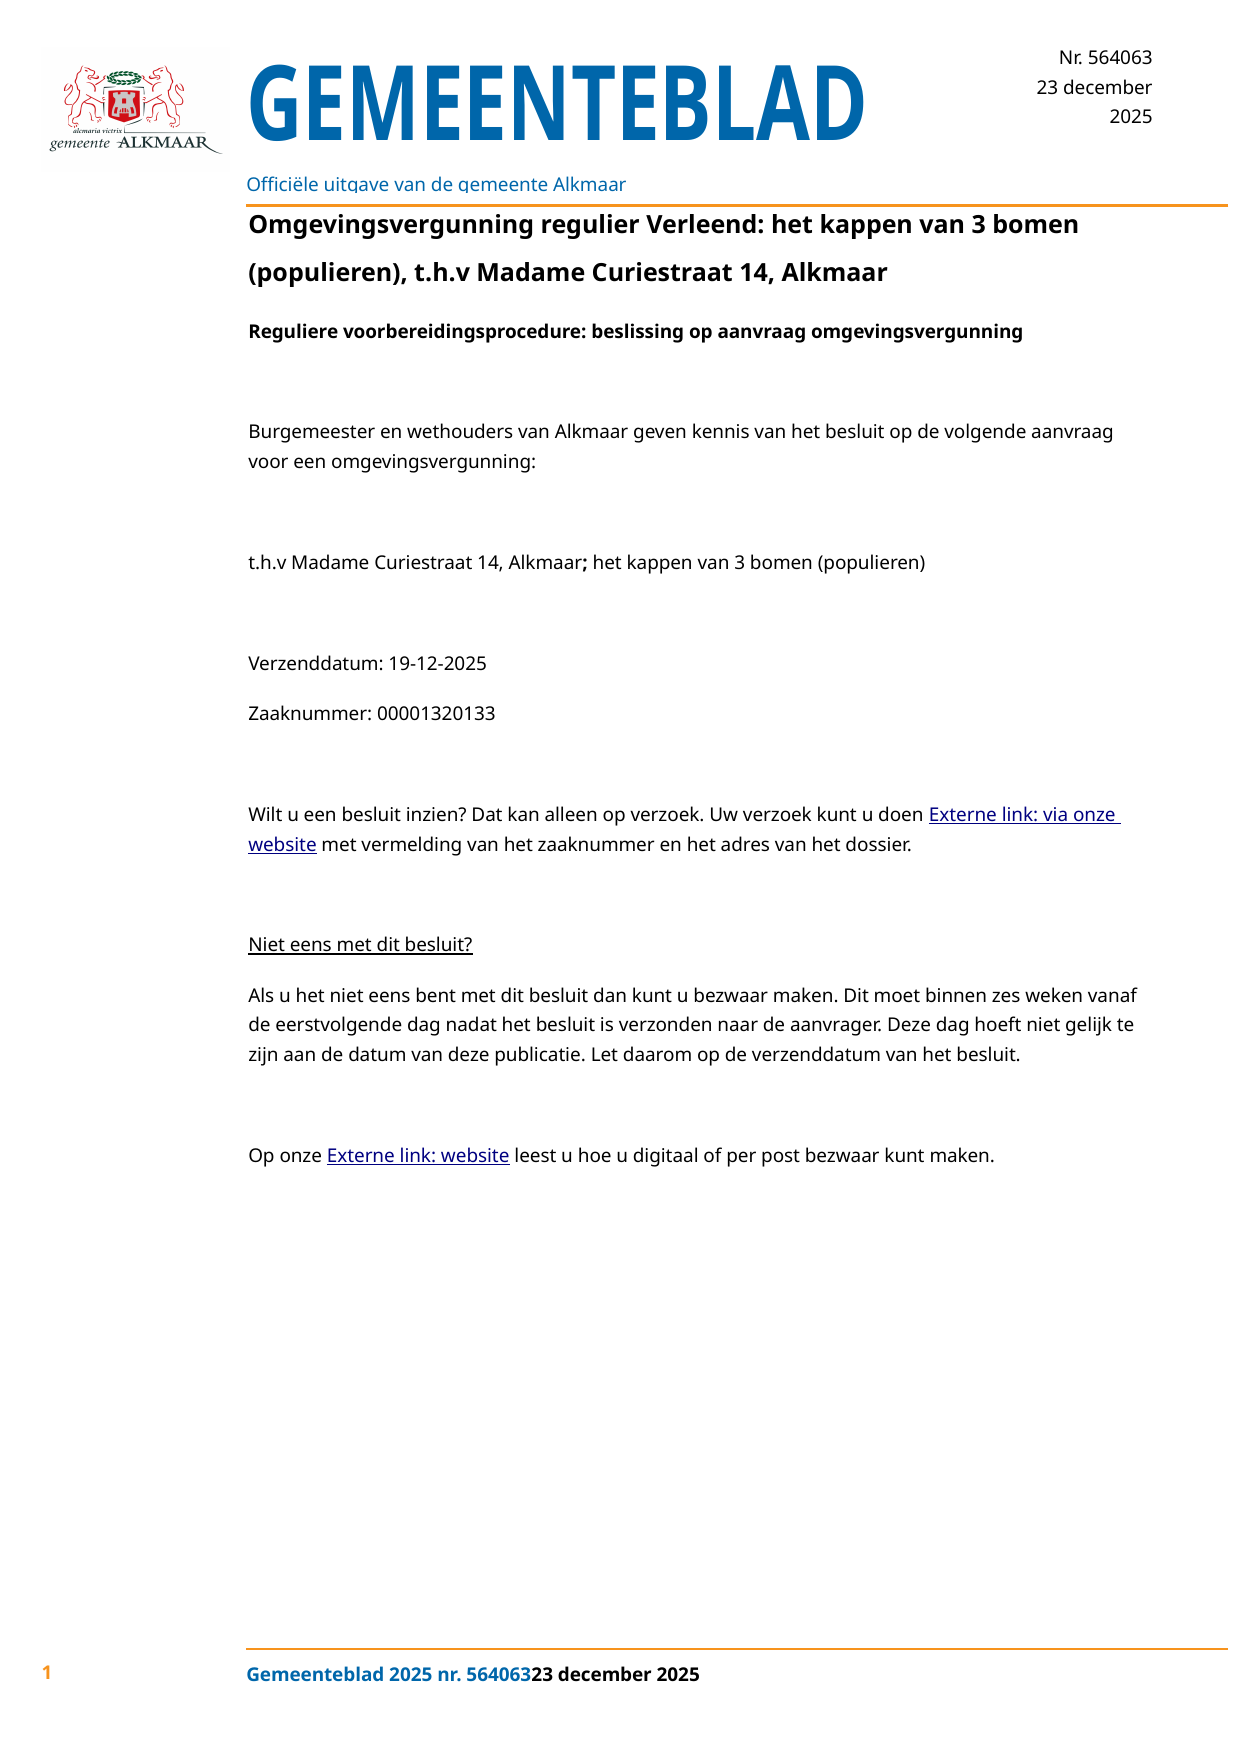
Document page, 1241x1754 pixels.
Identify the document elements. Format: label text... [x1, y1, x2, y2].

text Op onze Externe link: website leest u hoe u digitaal of per post bezwaar kunt maken. [248, 1142, 1152, 1168]
text Verzenddatum: 19-12-2025 [248, 650, 1152, 676]
text Als u het niet eens bent met dit besluit dan kunt u bezwaar maken. Dit moet binnen zes weken vanaf de eerstvolgende dag nadat het besluit is verzonden naar de aanvrager. Deze dag hoeft niet gelijk te zijn aan de datum van deze publicatie. Let daarom op de verzenddatum van het besluit. [248, 982, 1152, 1067]
text Burgemeester en wethouders van Alkmaar geven kennis van het besluit op de volgende aanvraag voor een omgevingsvergunning: [248, 419, 1152, 474]
text t.h.v Madame Curiestraat 14, Alkmaar; het kappen van 3 bomen (populieren) [248, 549, 1152, 575]
picture [41, 47, 231, 172]
text Wilt u een besluit inzien? Dat kan alleen op verzoek. Uw verzoek kunt u doen Externe link: via onze website met vermelding van het zaaknummer en het adres van het dossier. [248, 801, 1152, 857]
text Reguliere voorbereidingsprocedure: beslissing op aanvraag omgevingsvergunning [248, 318, 1152, 344]
text Niet eens met dit besluit? [248, 932, 1152, 957]
text Omgevingsvergunning regulier Verleend: het kappen van 3 bomen (populieren), t.h.v Madame Curiestraat 14, Alkmaar [248, 207, 1152, 288]
text Zaaknummer: 00001320133 [248, 700, 1152, 726]
